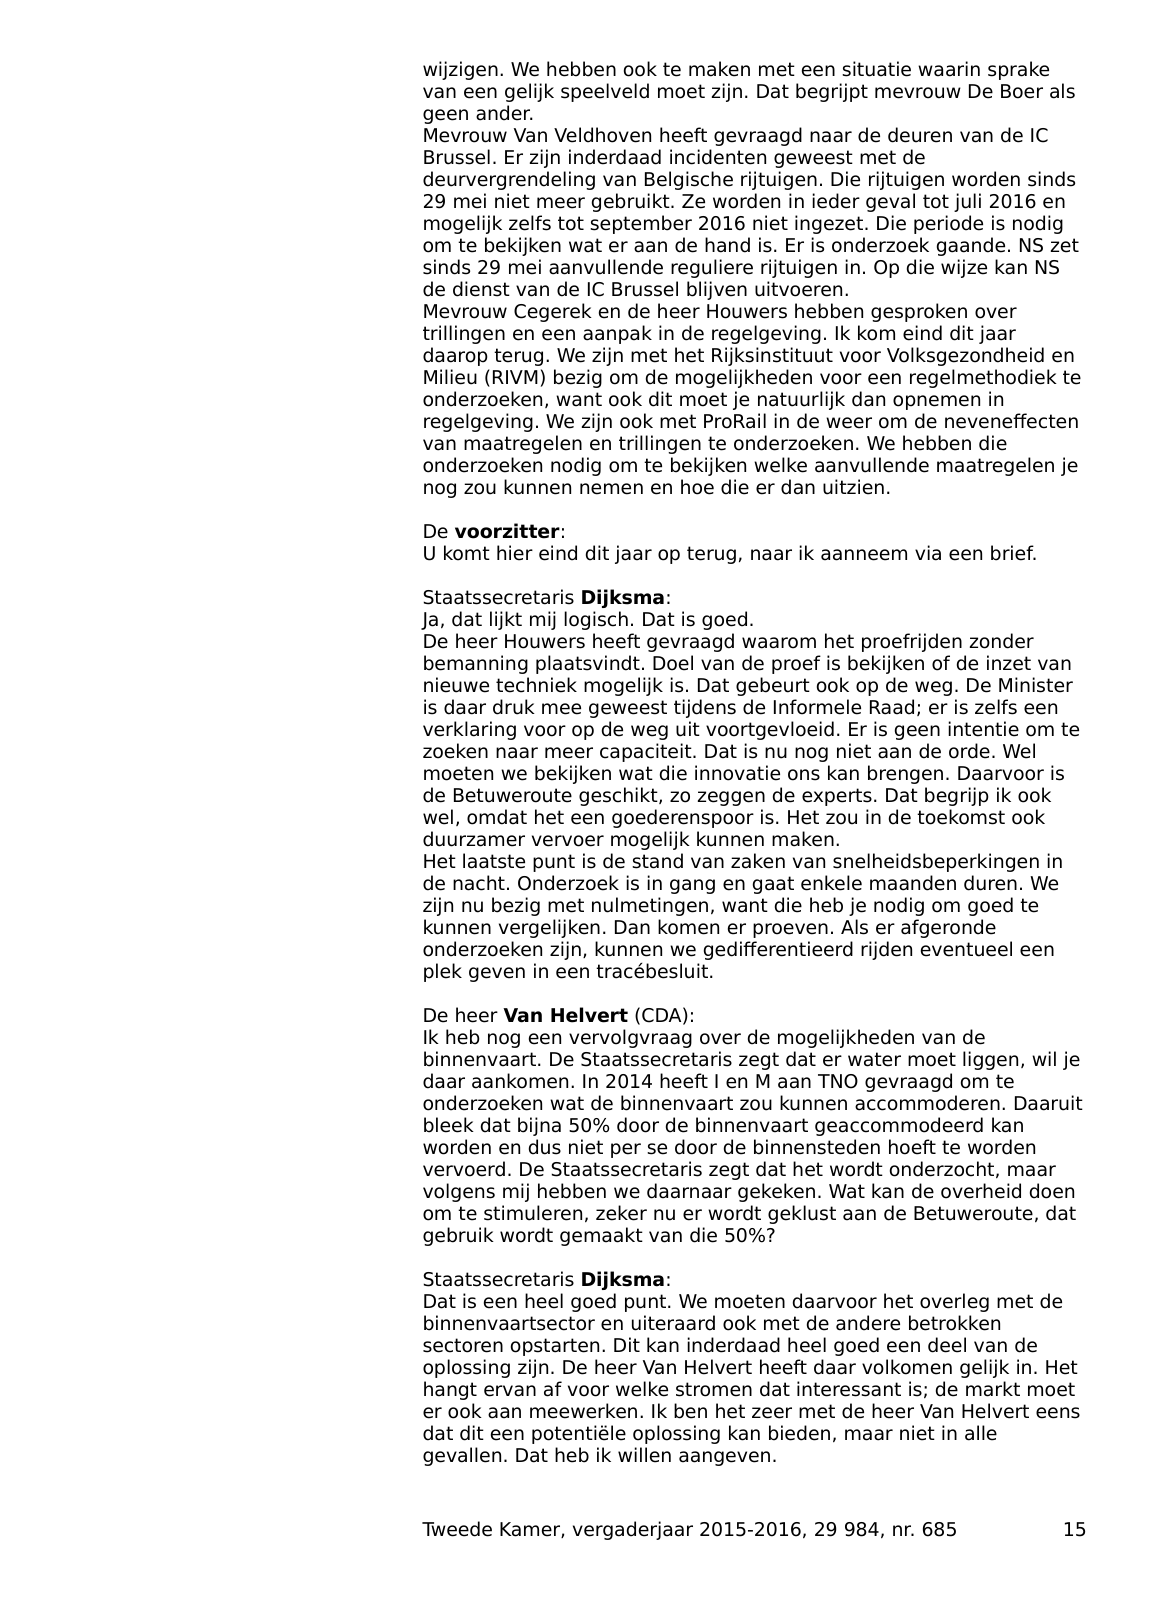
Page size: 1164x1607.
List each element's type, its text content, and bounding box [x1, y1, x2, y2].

text De voorzitter: [422, 521, 1087, 543]
text Ik heb nog een vervolgvraag over de mogelijkheden van de binnenvaart. De Staatssecretaris zegt dat er water moet liggen, wil je daar aankomen. In 2014 heeft I en M aan TNO gevraagd om te onderzoeken wat de binnenvaart zou kunnen accommoderen. Daaruit bleek dat bijna 50% door de binnenvaart geaccommodeerd kan worden en dus niet per se door de binnensteden hoeft te worden vervoerd. De Staatssecretaris zegt dat het wordt onderzocht, maar volgens mij hebben we daarnaar gekeken. Wat kan de overheid doen om te stimuleren, zeker nu er wordt geklust aan de Betuweroute, dat gebruik wordt gemaakt van die 50%? [422, 1027, 1087, 1247]
text De heer Van Helvert (CDA): [422, 1005, 1087, 1027]
text Ja, dat lijkt mij logisch. Dat is goed. [422, 609, 1087, 631]
text De heer Houwers heeft gevraagd waarom het proefrijden zonder bemanning plaatsvindt. Doel van de proef is bekijken of de inzet van nieuwe techniek mogelijk is. Dat gebeurt ook op de weg. De Minister is daar druk mee geweest tijdens de Informele Raad; er is zelfs een verklaring voor op de weg uit voortgevloeid. Er is geen intentie om te zoeken naar meer capaciteit. Dat is nu nog niet aan de orde. Wel moeten we bekijken wat die innovatie ons kan brengen. Daarvoor is de Betuweroute geschikt, zo zeggen de experts. Dat begrijp ik ook wel, omdat het een goederenspoor is. Het zou in de toekomst ook duurzamer vervoer mogelijk kunnen maken. [422, 631, 1087, 851]
text U komt hier eind dit jaar op terug, naar ik aanneem via een brief. [422, 543, 1087, 565]
text Dat is een heel goed punt. We moeten daarvoor het overleg met de binnenvaartsector en uiteraard ook met de andere betrokken sectoren opstarten. Dit kan inderdaad heel goed een deel van de oplossing zijn. De heer Van Helvert heeft daar volkomen gelijk in. Het hangt ervan af voor welke stromen dat interessant is; de markt moet er ook aan meewerken. Ik ben het zeer met de heer Van Helvert eens dat dit een potentiële oplossing kan bieden, maar niet in alle gevallen. Dat heb ik willen aangeven. [422, 1291, 1087, 1467]
text Mevrouw Cegerek en de heer Houwers hebben gesproken over trillingen en een aanpak in de regelgeving. Ik kom eind dit jaar daarop terug. We zijn met het Rijksinstituut voor Volksgezondheid en Milieu (RIVM) bezig om de mogelijkheden voor een regelmethodiek te onderzoeken, want ook dit moet je natuurlijk dan opnemen in regelgeving. We zijn ook met ProRail in de weer om de neveneffecten van maatregelen en trillingen te onderzoeken. We hebben die onderzoeken nodig om te bekijken welke aanvullende maatregelen je nog zou kunnen nemen en hoe die er dan uitzien. [422, 301, 1087, 499]
text Het laatste punt is de stand van zaken van snelheidsbeperkingen in de nacht. Onderzoek is in gang en gaat enkele maanden duren. We zijn nu bezig met nulmetingen, want die heb je nodig om goed te kunnen vergelijken. Dan komen er proeven. Als er afgeronde onderzoeken zijn, kunnen we gedifferentieerd rijden eventueel een plek geven in een tracébesluit. [422, 851, 1087, 983]
text Mevrouw Van Veldhoven heeft gevraagd naar de deuren van de IC Brussel. Er zijn inderdaad incidenten geweest met de deurvergrendeling van Belgische rijtuigen. Die rijtuigen worden sinds 29 mei niet meer gebruikt. Ze worden in ieder geval tot juli 2016 en mogelijk zelfs tot september 2016 niet ingezet. Die periode is nodig om te bekijken wat er aan de hand is. Er is onderzoek gaande. NS zet sinds 29 mei aanvullende reguliere rijtuigen in. Op die wijze kan NS de dienst van de IC Brussel blijven uitvoeren. [422, 125, 1087, 301]
text Staatssecretaris Dijksma: [422, 587, 1087, 609]
text wijzigen. We hebben ook te maken met een situatie waarin sprake van een gelijk speelveld moet zijn. Dat begrijpt mevrouw De Boer als geen ander. [422, 59, 1087, 125]
text Staatssecretaris Dijksma: [422, 1269, 1087, 1291]
